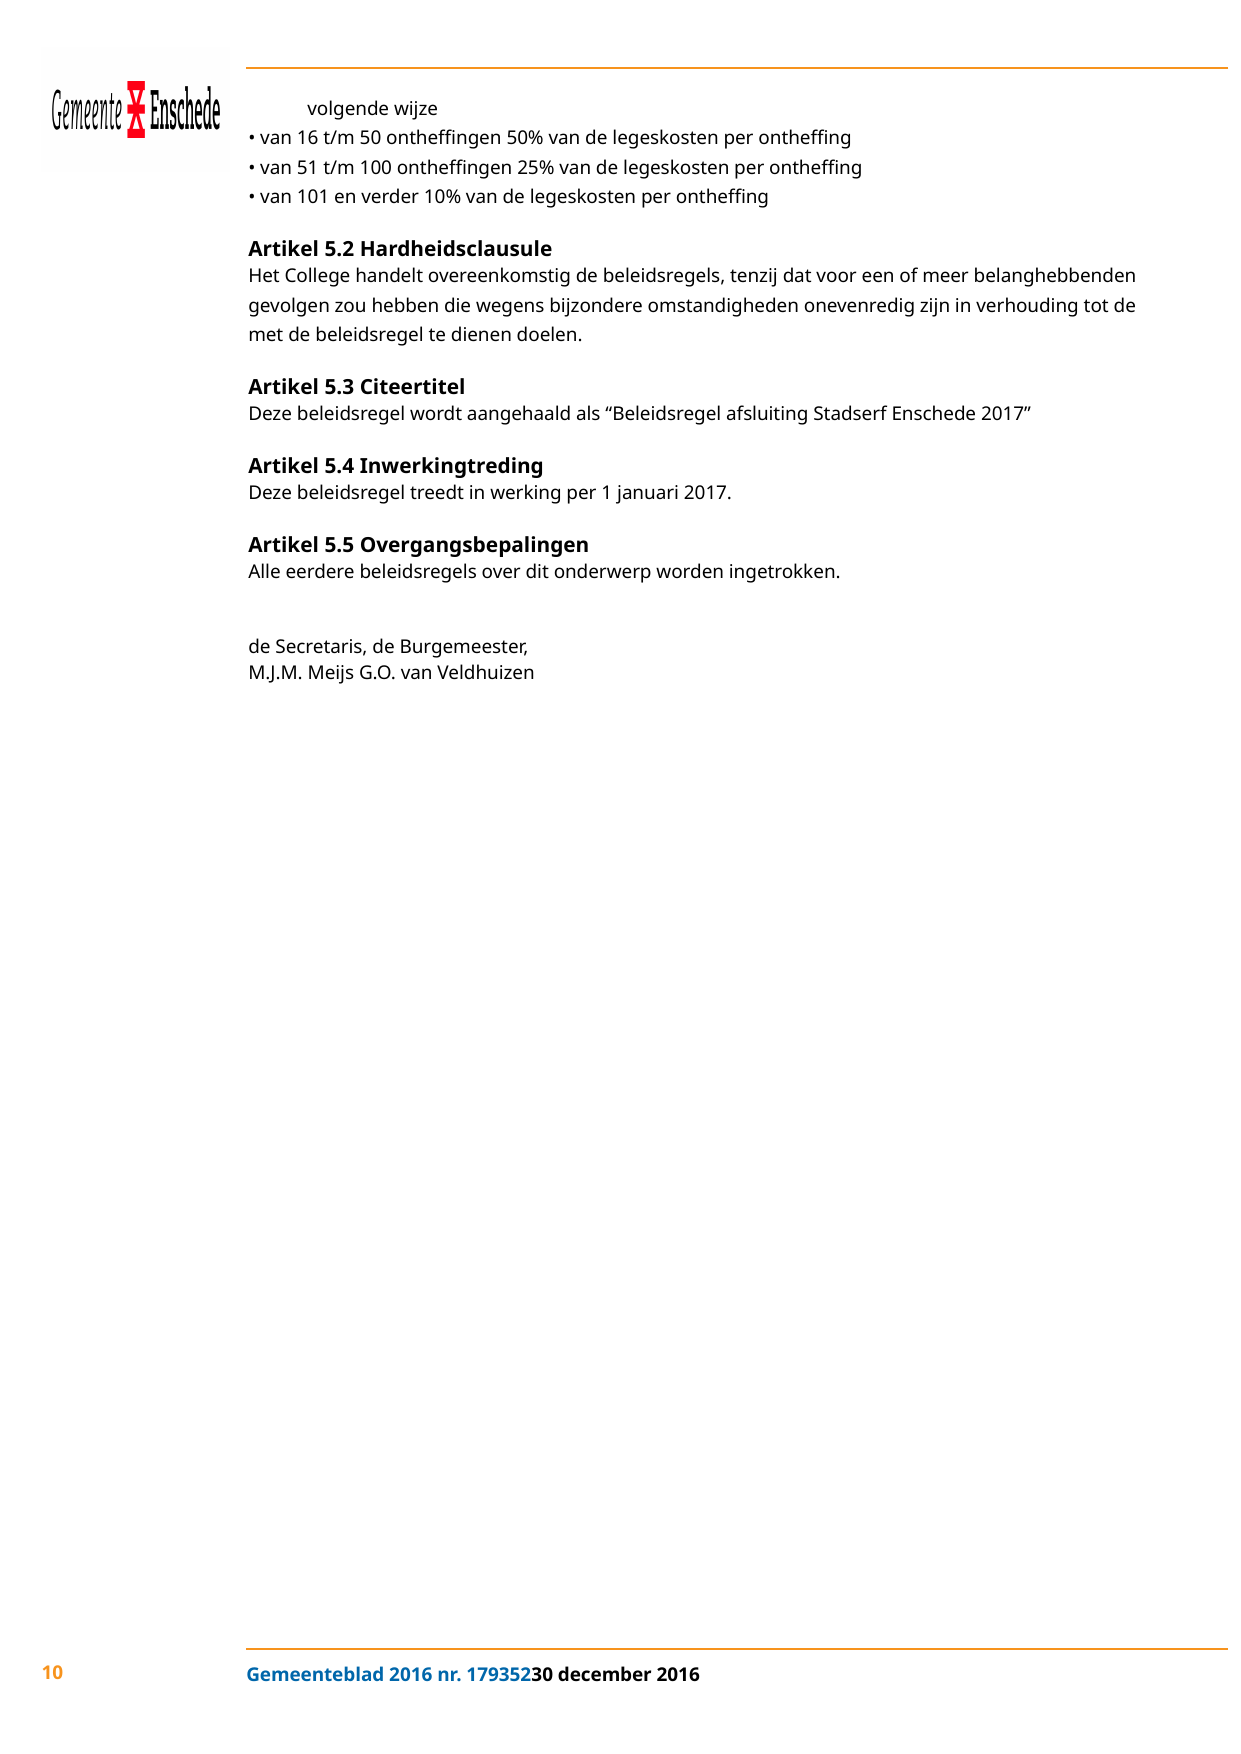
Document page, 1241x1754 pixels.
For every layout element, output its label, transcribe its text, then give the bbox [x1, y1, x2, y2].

text Deze beleidsregel treedt in werking per 1 januari 2017. [248, 479, 1152, 505]
text • van 16 t/m 50 ontheffingen 50% van de legeskosten per ontheffing [248, 124, 1152, 150]
text • van 101 en verder 10% van de legeskosten per ontheffing [248, 183, 1152, 209]
picture [41, 47, 231, 172]
list volgende wijze [248, 95, 1152, 121]
text Artikel 5.2 Hardheidsclausule [248, 234, 1152, 262]
text Deze beleidsregel wordt aangehaald als “Beleidsregel afsluiting Stadserf Enschede 2017” [248, 400, 1152, 426]
text M.J.M. Meijs G.O. van Veldhuizen [248, 659, 1152, 685]
text Alle eerdere beleidsregels over dit onderwerp worden ingetrokken. [248, 558, 1152, 584]
text Het College handelt overeenkomstig de beleidsregels, tenzij dat voor een of meer belanghebbenden gevolgen zou hebben die wegens bijzondere omstandigheden onevenredig zijn in verhouding tot de met de beleidsregel te dienen doelen. [248, 262, 1152, 347]
text • van 51 t/m 100 ontheffingen 25% van de legeskosten per ontheffing [248, 154, 1152, 180]
text Artikel 5.3 Citeertitel [248, 372, 1152, 400]
text Artikel 5.5 Overgangsbepalingen [248, 530, 1152, 558]
text de Secretaris, de Burgemeester, [248, 633, 1152, 659]
text Artikel 5.4 Inwerkingtreding [248, 451, 1152, 479]
